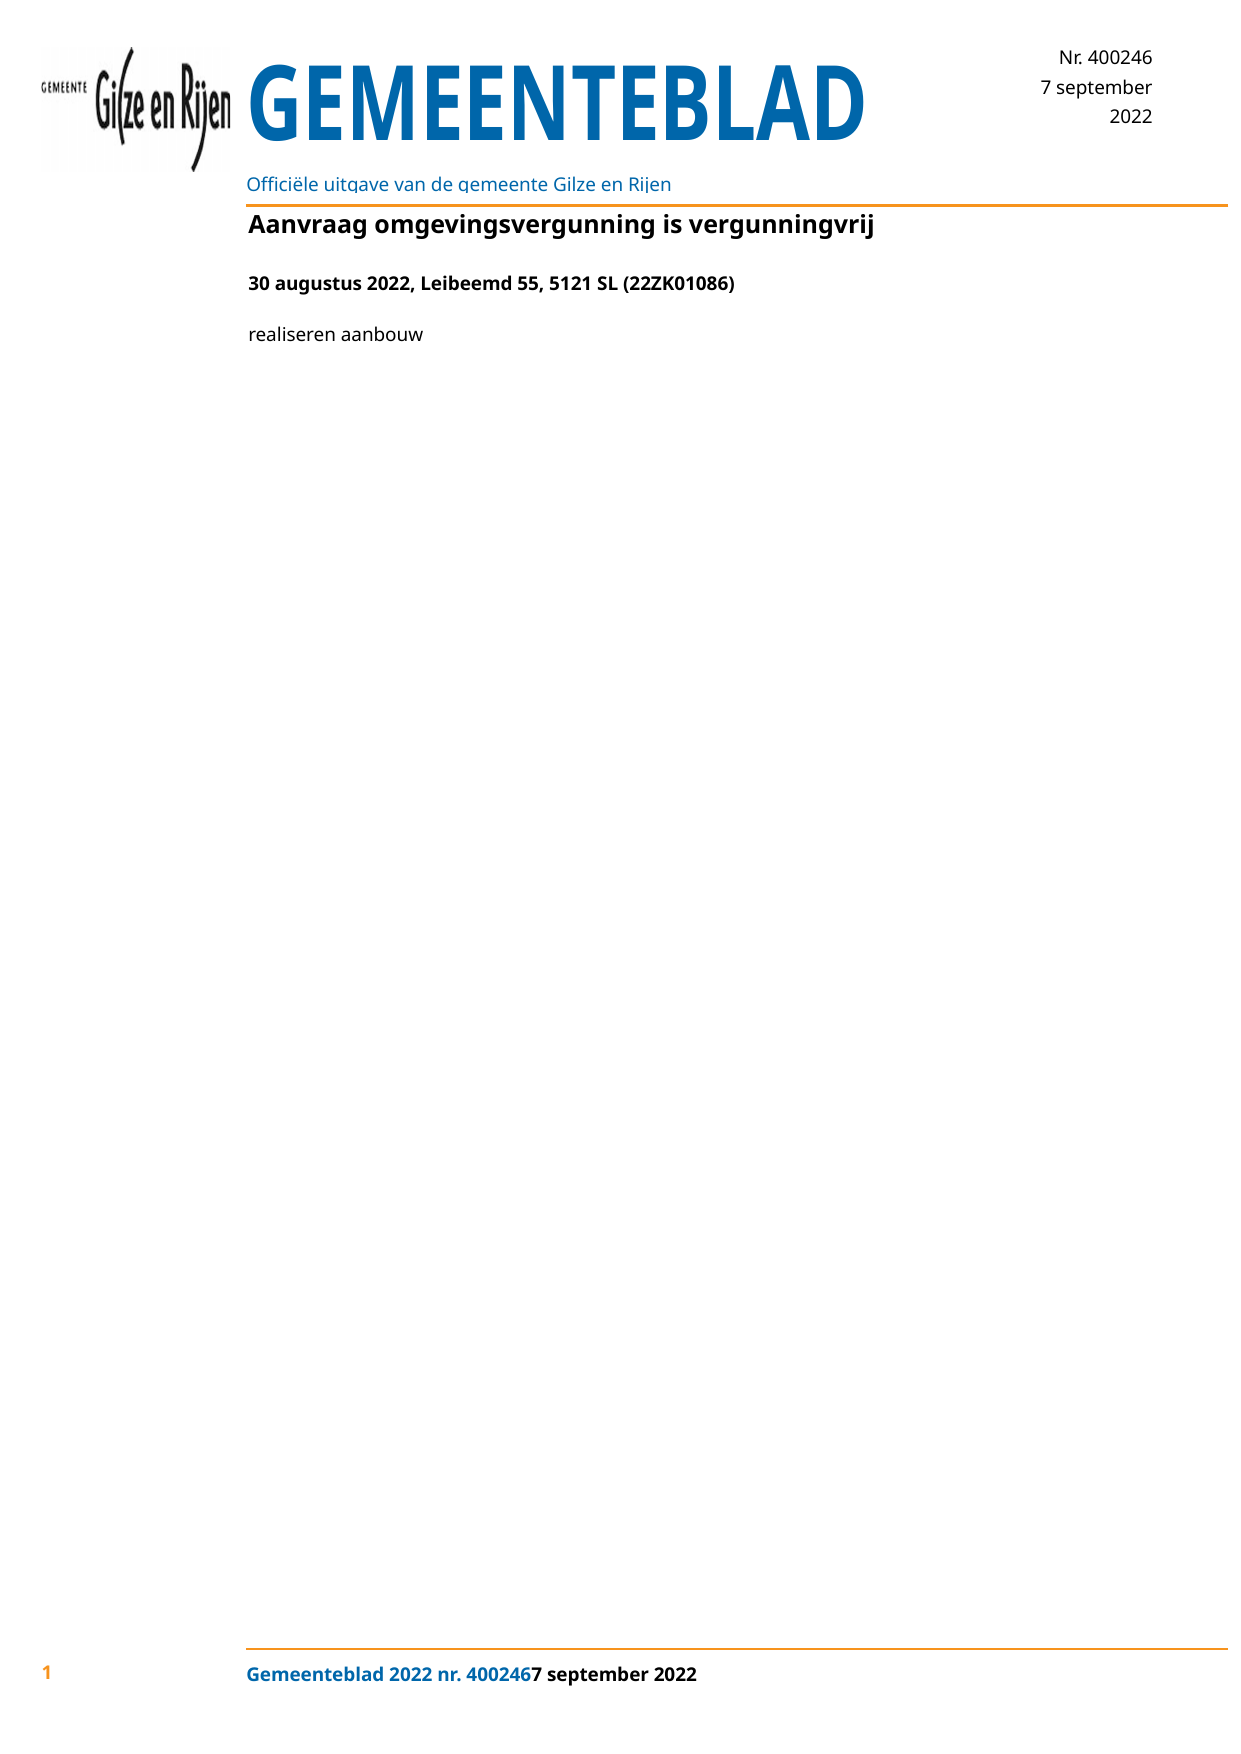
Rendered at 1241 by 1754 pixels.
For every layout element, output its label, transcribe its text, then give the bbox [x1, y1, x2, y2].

picture [41, 47, 231, 172]
text Aanvraag omgevingsvergunning is vergunningvrij [248, 207, 1152, 241]
text 30 augustus 2022, Leibeemd 55, 5121 SL (22ZK01086) [248, 270, 1152, 296]
text realiseren aanbouw [248, 321, 1152, 346]
